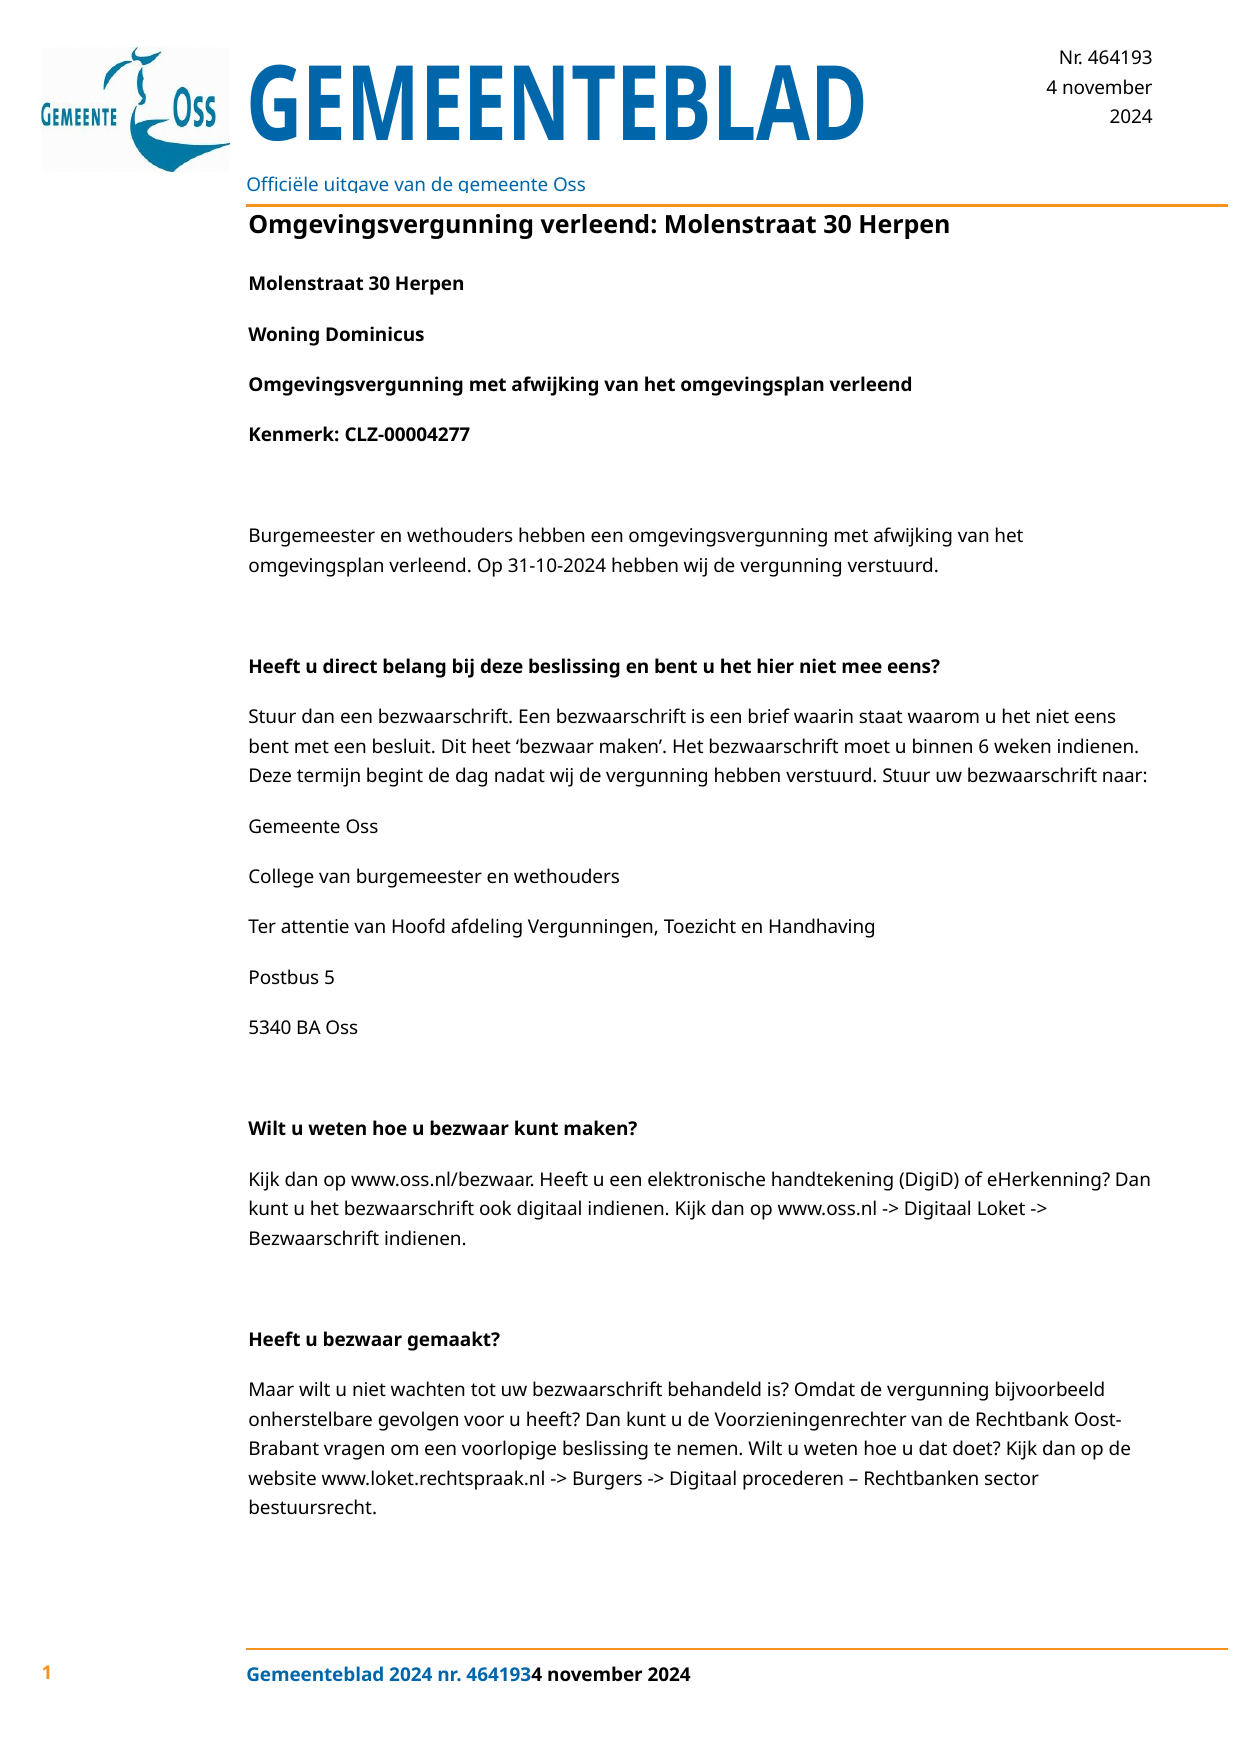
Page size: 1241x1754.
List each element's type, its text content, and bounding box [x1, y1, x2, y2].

text Kijk dan op www.oss.nl/bezwaar. Heeft u een elektronische handtekening (DigiD) of eHerkenning? Dan kunt u het bezwaarschrift ook digitaal indienen. Kijk dan op www.oss.nl -> Digitaal Loket -> Bezwaarschrift indienen. [248, 1166, 1152, 1251]
text Postbus 5 [248, 964, 1152, 990]
text 5340 BA Oss [248, 1014, 1152, 1040]
text Omgevingsvergunning verleend: Molenstraat 30 Herpen [248, 207, 1152, 241]
text College van burgemeester en wethouders [248, 863, 1152, 889]
text Woning Dominicus [248, 321, 1152, 346]
text Omgevingsvergunning met afwijking van het omgevingsplan verleend [248, 371, 1152, 397]
text Stuur dan een bezwaarschrift. Een bezwaarschrift is een brief waarin staat waarom u het niet eens bent met een besluit. Dit heet ‘bezwaar maken’. Het bezwaarschrift moet u binnen 6 weken indienen. Deze termijn begint de dag nadat wij de vergunning hebben verstuurd. Stuur uw bezwaarschrift naar: [248, 703, 1152, 788]
text Burgemeester en wethouders hebben een omgevingsvergunning met afwijking van het omgevingsplan verleend. Op 31-10-2024 hebben wij de vergunning verstuurd. [248, 522, 1152, 578]
text Kenmerk: CLZ-00004277 [248, 422, 1152, 447]
text Heeft u direct belang bij deze beslissing en bent u het hier niet mee eens? [248, 653, 1152, 678]
picture [41, 47, 231, 172]
text Gemeente Oss [248, 813, 1152, 838]
text Maar wilt u niet wachten tot uw bezwaarschrift behandeld is? Omdat de vergunning bijvoorbeeld onherstelbare gevolgen voor u heeft? Dan kunt u de Voorzieningenrechter van de Rechtbank Oost-Brabant vragen om een voorlopige beslissing te nemen. Wilt u weten hoe u dat doet? Kijk dan op de website www.loket.rechtspraak.nl -> Burgers -> Digitaal procederen – Rechtbanken sector bestuursrecht. [248, 1376, 1152, 1520]
text Heeft u bezwaar gemaakt? [248, 1326, 1152, 1351]
text Ter attentie van Hoofd afdeling Vergunningen, Toezicht en Handhaving [248, 914, 1152, 939]
text Wilt u weten hoe u bezwaar kunt maken? [248, 1115, 1152, 1141]
text Molenstraat 30 Herpen [248, 270, 1152, 296]
